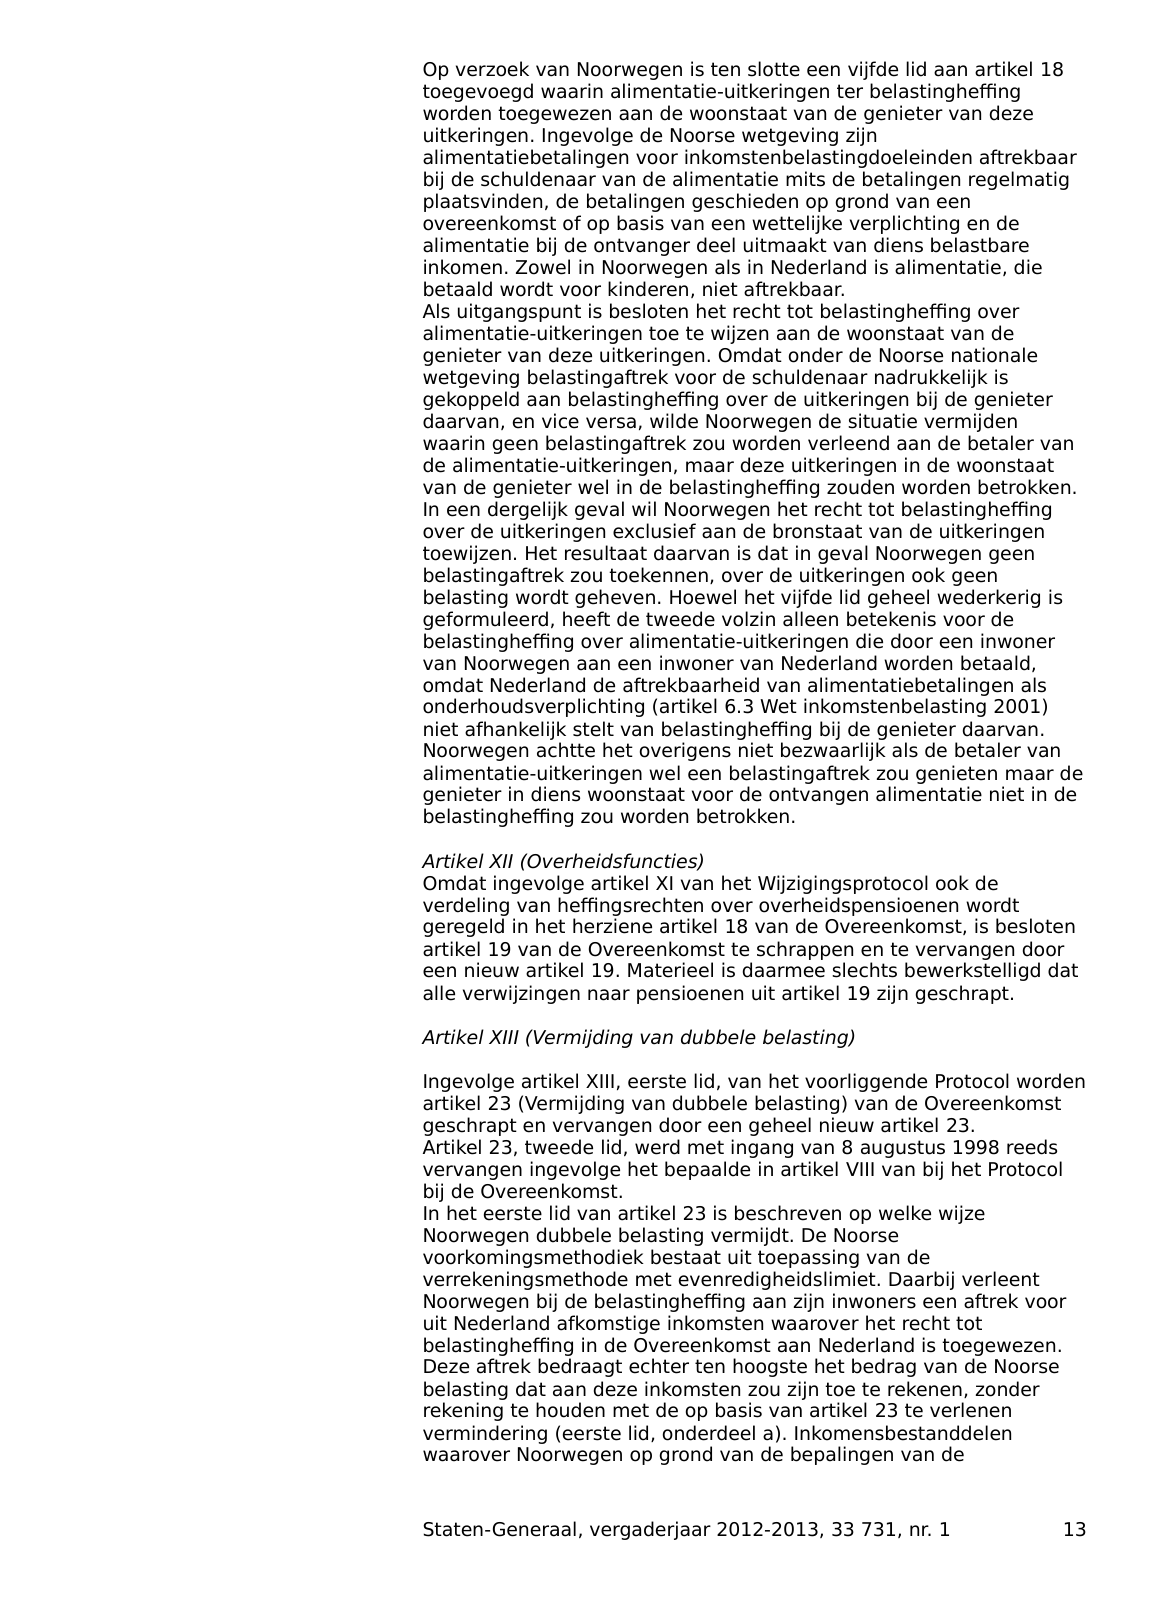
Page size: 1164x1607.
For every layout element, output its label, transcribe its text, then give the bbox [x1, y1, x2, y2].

text Als uitgangspunt is besloten het recht tot belastingheffing over alimentatie-uitkeringen toe te wijzen aan de woonstaat van de genieter van deze uitkeringen. Omdat onder de Noorse nationale wetgeving belastingaftrek voor de schuldenaar nadrukkelijk is gekoppeld aan belastingheffing over de uitkeringen bij de genieter daarvan, en vice versa, wilde Noorwegen de situatie vermijden waarin geen belastingaftrek zou worden verleend aan de betaler van de alimentatie-uitkeringen, maar deze uitkeringen in de woonstaat van de genieter wel in de belastingheffing zouden worden betrokken. In een dergelijk geval wil Noorwegen het recht tot belastingheffing over de uitkeringen exclusief aan de bronstaat van de uitkeringen toewijzen. Het resultaat daarvan is dat in geval Noorwegen geen belastingaftrek zou toekennen, over de uitkeringen ook geen belasting wordt geheven. Hoewel het vijfde lid geheel wederkerig is geformuleerd, heeft de tweede volzin alleen betekenis voor de belastingheffing over alimentatie-uitkeringen die door een inwoner van Noorwegen aan een inwoner van Nederland worden betaald, omdat Nederland de aftrekbaarheid van alimentatiebetalingen als onderhoudsverplichting (artikel 6.3 Wet inkomstenbelasting 2001) niet afhankelijk stelt van belastingheffing bij de genieter daarvan. Noorwegen achtte het overigens niet bezwaarlijk als de betaler van alimentatie-uitkeringen wel een belastingaftrek zou genieten maar de genieter in diens woonstaat voor de ontvangen alimentatie niet in de belastingheffing zou worden betrokken. [422, 301, 1087, 828]
subtitle Artikel XII (Overheidsfuncties) [422, 851, 1087, 872]
text Op verzoek van Noorwegen is ten slotte een vijfde lid aan artikel 18 toegevoegd waarin alimentatie-uitkeringen ter belastingheffing worden toegewezen aan de woonstaat van de genieter van deze uitkeringen. Ingevolge de Noorse wetgeving zijn alimentatiebetalingen voor inkomstenbelastingdoeleinden aftrekbaar bij de schuldenaar van de alimentatie mits de betalingen regelmatig plaatsvinden, de betalingen geschieden op grond van een overeenkomst of op basis van een wettelijke verplichting en de alimentatie bij de ontvanger deel uitmaakt van diens belastbare inkomen. Zowel in Noorwegen als in Nederland is alimentatie, die betaald wordt voor kinderen, niet aftrekbaar. [422, 59, 1087, 301]
text Omdat ingevolge artikel XI van het Wijzigingsprotocol ook de verdeling van heffingsrechten over overheidspensioenen wordt geregeld in het herziene artikel 18 van de Overeenkomst, is besloten artikel 19 van de Overeenkomst te schrappen en te vervangen door een nieuw artikel 19. Materieel is daarmee slechts bewerkstelligd dat alle verwijzingen naar pensioenen uit artikel 19 zijn geschrapt. [422, 872, 1087, 1004]
text In het eerste lid van artikel 23 is beschreven op welke wijze Noorwegen dubbele belasting vermijdt. De Noorse voorkomingsmethodiek bestaat uit toepassing van de verrekeningsmethode met evenredigheidslimiet. Daarbij verleent Noorwegen bij de belastingheffing aan zijn inwoners een aftrek voor uit Nederland afkomstige inkomsten waarover het recht tot belastingheffing in de Overeenkomst aan Nederland is toegewezen. Deze aftrek bedraagt echter ten hoogste het bedrag van de Noorse belasting dat aan deze inkomsten zou zijn toe te rekenen, zonder rekening te houden met de op basis van artikel 23 te verlenen vermindering (eerste lid, onderdeel a). Inkomensbestanddelen waarover Noorwegen op grond van de bepalingen van de [422, 1203, 1087, 1466]
text Ingevolge artikel XIII, eerste lid, van het voorliggende Protocol worden artikel 23 (Vermijding van dubbele belasting) van de Overeenkomst geschrapt en vervangen door een geheel nieuw artikel 23. [422, 1071, 1087, 1137]
text Artikel 23, tweede lid, werd met ingang van 8 augustus 1998 reeds vervangen ingevolge het bepaalde in artikel VIII van bij het Protocol bij de Overeenkomst. [422, 1137, 1087, 1203]
subtitle Artikel XIII (Vermijding van dubbele belasting) [422, 1027, 1087, 1048]
